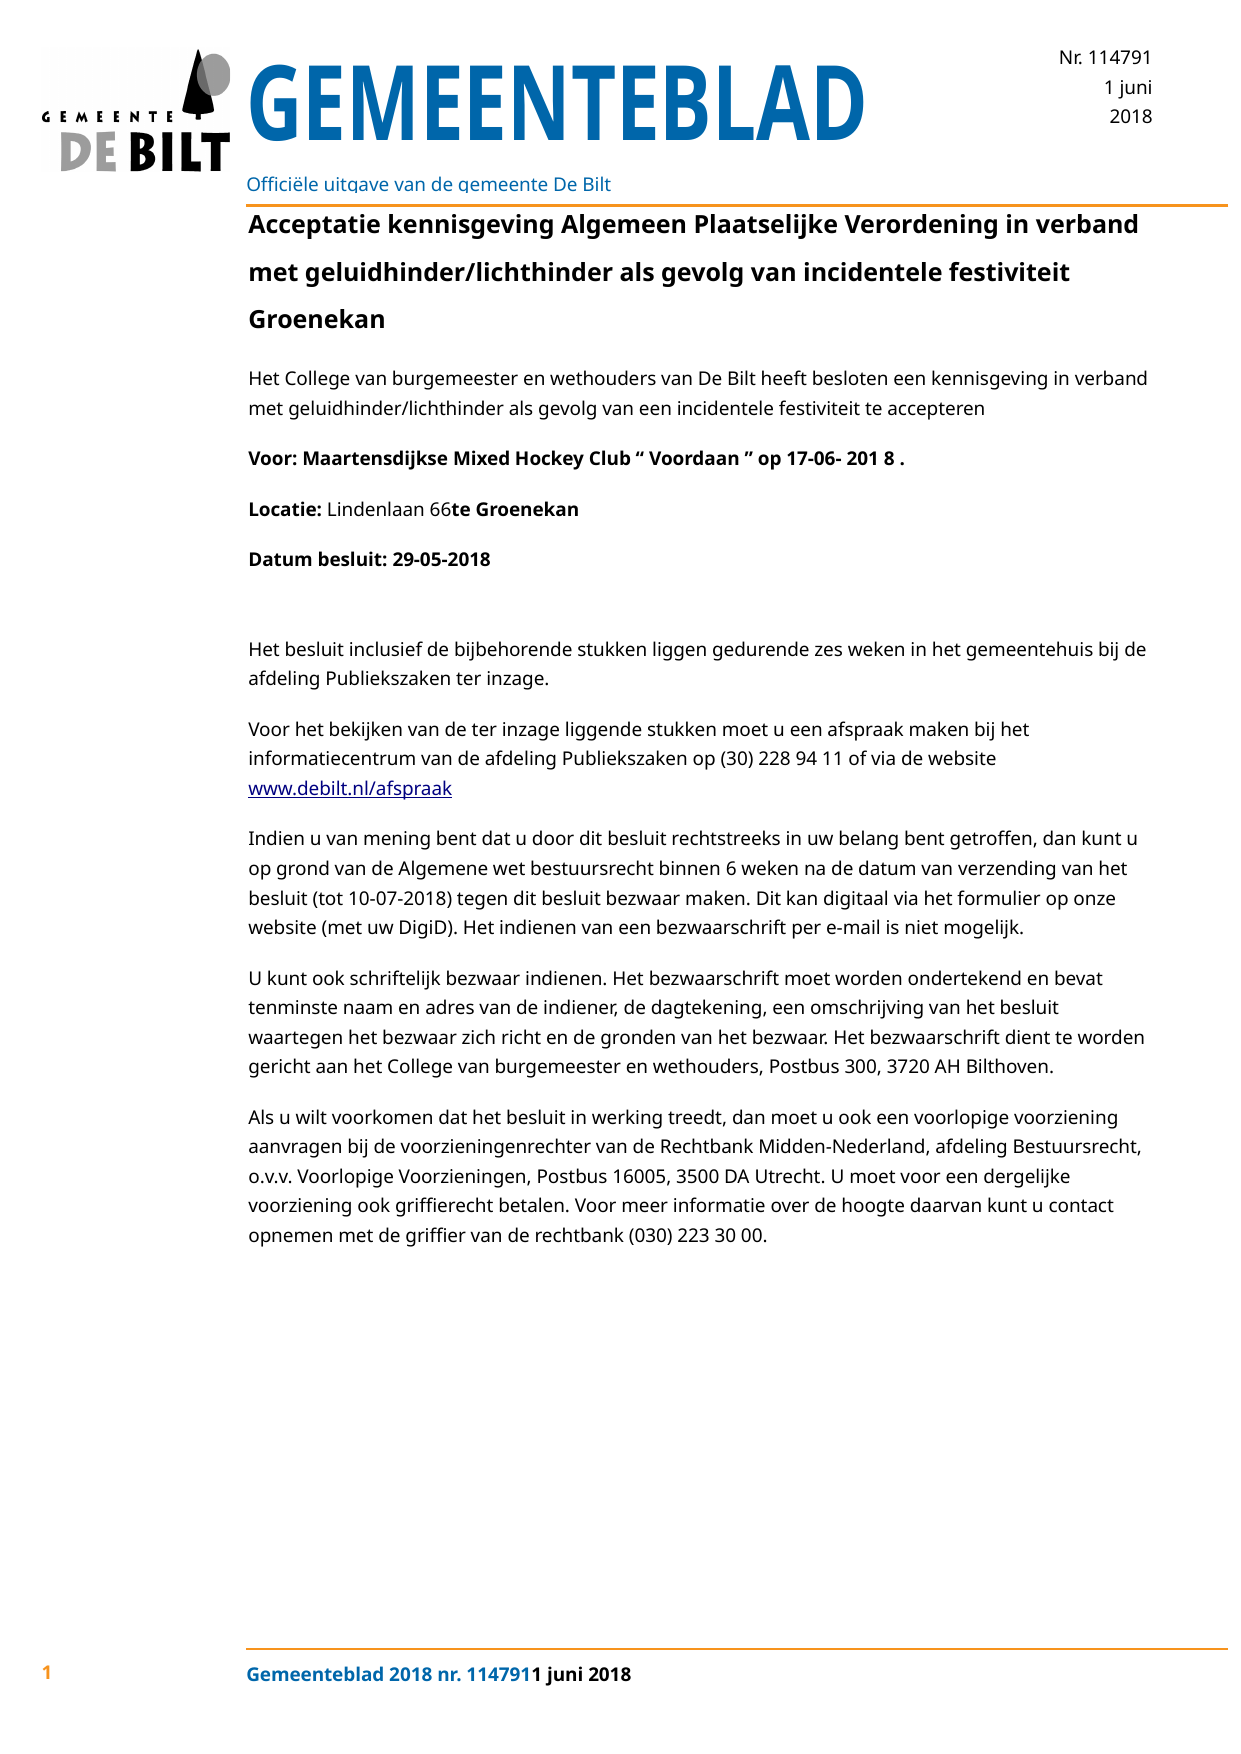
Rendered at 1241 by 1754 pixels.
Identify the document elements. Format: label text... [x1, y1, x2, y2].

text Indien u van mening bent dat u door dit besluit rechtstreeks in uw belang bent getroffen, dan kunt u op grond van de Algemene wet bestuursrecht binnen 6 weken na de datum van verzending van het besluit (tot 10-07-2018) tegen dit besluit bezwaar maken. Dit kan digitaal via het formulier op onze website (met uw DigiD). Het indienen van een bezwaarschrift per e-mail is niet mogelijk. [248, 826, 1152, 940]
picture [41, 47, 231, 172]
text U kunt ook schriftelijk bezwaar indienen. Het bezwaarschrift moet worden ondertekend en bevat tenminste naam en adres van de indiener, de dagtekening, een omschrijving van het besluit waartegen het bezwaar zich richt en de gronden van het bezwaar. Het bezwaarschrift dient te worden gericht aan het College van burgemeester en wethouders, Postbus 300, 3720 AH Bilthoven. [248, 965, 1152, 1079]
text Acceptatie kennisgeving Algemeen Plaatselijke Verordening in verband met geluidhinder/lichthinder als gevolg van incidentele festiviteit Groenekan [248, 207, 1152, 336]
text Het besluit inclusief de bijbehorende stukken liggen gedurende zes weken in het gemeentehuis bij de afdeling Publiekszaken ter inzage. [248, 636, 1152, 691]
text Datum besluit: 29-05-2018 [248, 546, 1152, 572]
text Locatie: Lindenlaan 66te Groenekan [248, 496, 1152, 522]
text Voor: Maartensdijkse Mixed Hockey Club “ Voordaan ” op 17-06- 201 8 . [248, 446, 1152, 471]
text Voor het bekijken van de ter inzage liggende stukken moet u een afspraak maken bij het informatiecentrum van de afdeling Publiekszaken op (30) 228 94 11 of via de website www.debilt.nl/afspraak [248, 716, 1152, 801]
text Het College van burgemeester en wethouders van De Bilt heeft besloten een kennisgeving in verband met geluidhinder/lichthinder als gevolg van een incidentele festiviteit te accepteren [248, 366, 1152, 421]
text Als u wilt voorkomen dat het besluit in werking treedt, dan moet u ook een voorlopige voorziening aanvragen bij de voorzieningenrechter van de Rechtbank Midden-Nederland, afdeling Bestuursrecht, o.v.v. Voorlopige Voorzieningen, Postbus 16005, 3500 DA Utrecht. U moet voor een dergelijke voorziening ook griffierecht betalen. Voor meer informatie over de hoogte daarvan kunt u contact opnemen met de griffier van de rechtbank (030) 223 30 00. [248, 1104, 1152, 1248]
